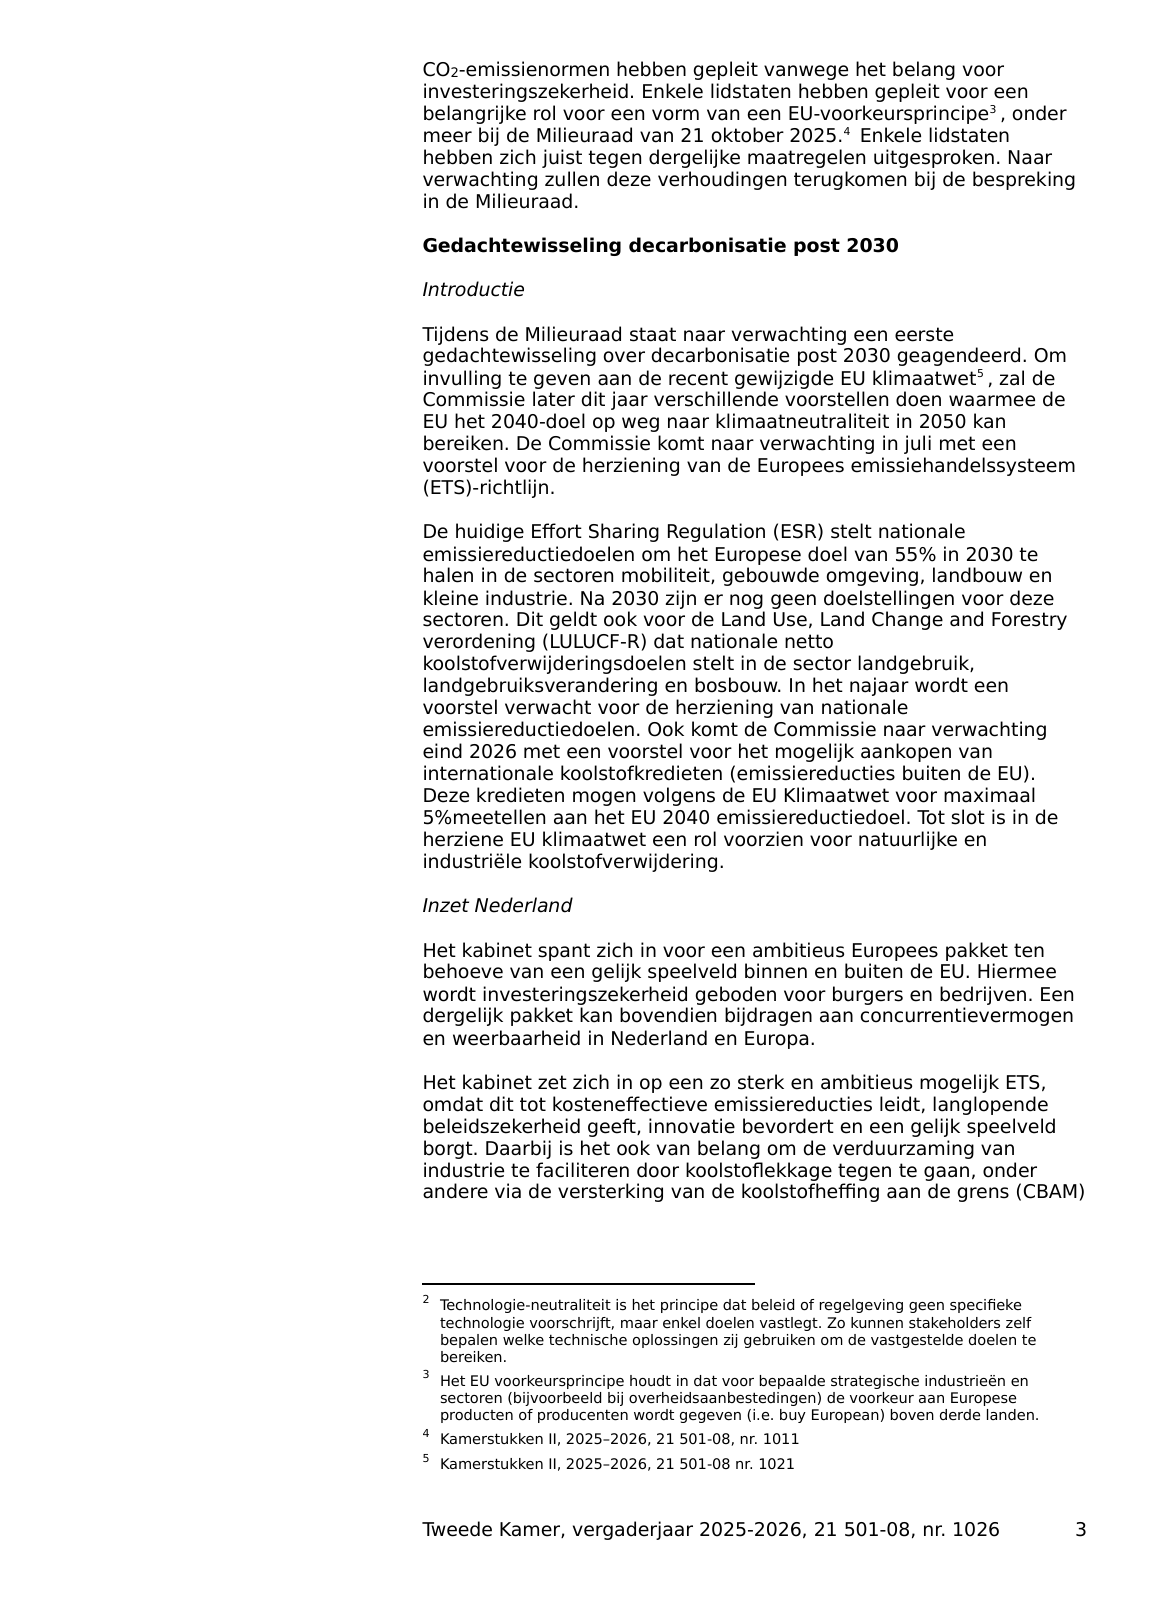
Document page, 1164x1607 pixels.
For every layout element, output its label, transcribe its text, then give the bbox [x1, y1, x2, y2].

text Technologie-neutraliteit is het principe dat beleid of regelgeving geen specifieke technologie voorschrijft, maar enkel doelen vastlegt. Zo kunnen stakeholders zelf bepalen welke technische oplossingen zij gebruiken om de vastgestelde doelen te bereiken. [422, 1293, 1087, 1366]
text Kamerstukken II, 2025–2026, 21 501-08 nr. 1021 [422, 1452, 1087, 1474]
text Het EU voorkeursprincipe houdt in dat voor bepaalde strategische industrieën en sectoren (bijvoorbeeld bij overheidsaanbestedingen) de voorkeur aan Europese producten of producenten wordt gegeven (i.e. buy European) boven derde landen. [422, 1368, 1087, 1424]
text De huidige Effort Sharing Regulation (ESR) stelt nationale emissiereductiedoelen om het Europese doel van 55% in 2030 te halen in de sectoren mobiliteit, gebouwde omgeving, landbouw en kleine industrie. Na 2030 zijn er nog geen doelstellingen voor deze sectoren. Dit geldt ook voor de Land Use, Land Change and Forestry verordening (LULUCF-R) dat nationale netto koolstofverwijderingsdoelen stelt in de sector landgebruik, landgebruiksverandering en bosbouw. In het najaar wordt een voorstel verwacht voor de herziening van nationale emissiereductiedoelen. Ook komt de Commissie naar verwachting eind 2026 met een voorstel voor het mogelijk aankopen van internationale koolstofkredieten (emissiereducties buiten de EU). Deze kredieten mogen volgens de EU Klimaatwet voor maximaal 5%meetellen aan het EU 2040 emissiereductiedoel. Tot slot is in de herziene EU klimaatwet een rol voorzien voor natuurlijke en industriële koolstofverwijdering. [422, 521, 1087, 873]
text Tijdens de Milieuraad staat naar verwachting een eerste gedachtewisseling over decarbonisatie post 2030 geagendeerd. Om invulling te geven aan de recent gewijzigde EU klimaatwet, zal de Commissie later dit jaar verschillende voorstellen doen waarmee de EU het 2040-doel op weg naar klimaatneutraliteit in 2050 kan bereiken. De Commissie komt naar verwachting in juli met een voorstel voor de herziening van de Europees emissiehandelssysteem (ETS)-richtlijn. [422, 323, 1087, 499]
subtitle Inzet Nederland [422, 895, 1087, 917]
text CO2-emissienormen hebben gepleit vanwege het belang voor investeringszekerheid. Enkele lidstaten hebben gepleit voor een belangrijke rol voor een vorm van een EU-voorkeursprincipe, onder meer bij de Milieuraad van 21 oktober 2025. Enkele lidstaten hebben zich juist tegen dergelijke maatregelen uitgesproken. Naar verwachting zullen deze verhoudingen terugkomen bij de bespreking in de Milieuraad. [422, 59, 1087, 213]
text Het kabinet spant zich in voor een ambitieus Europees pakket ten behoeve van een gelijk speelveld binnen en buiten de EU. Hiermee wordt investeringszekerheid geboden voor burgers en bedrijven. Een dergelijk pakket kan bovendien bijdragen aan concurrentievermogen en weerbaarheid in Nederland en Europa. [422, 939, 1087, 1049]
subtitle Gedachtewisseling decarbonisatie post 2030 [422, 235, 1087, 257]
subtitle Introductie [422, 279, 1087, 301]
text Het kabinet zet zich in op een zo sterk en ambitieus mogelijk ETS, omdat dit tot kosteneffectieve emissiereducties leidt, langlopende beleidszekerheid geeft, innovatie bevordert en een gelijk speelveld borgt. Daarbij is het ook van belang om de verduurzaming van industrie te faciliteren door koolstoflekkage tegen te gaan, onder andere via de versterking van de koolstofheffing aan de grens (CBAM) [422, 1072, 1087, 1203]
text Kamerstukken II, 2025–2026, 21 501-08, nr. 1011 [422, 1427, 1087, 1449]
